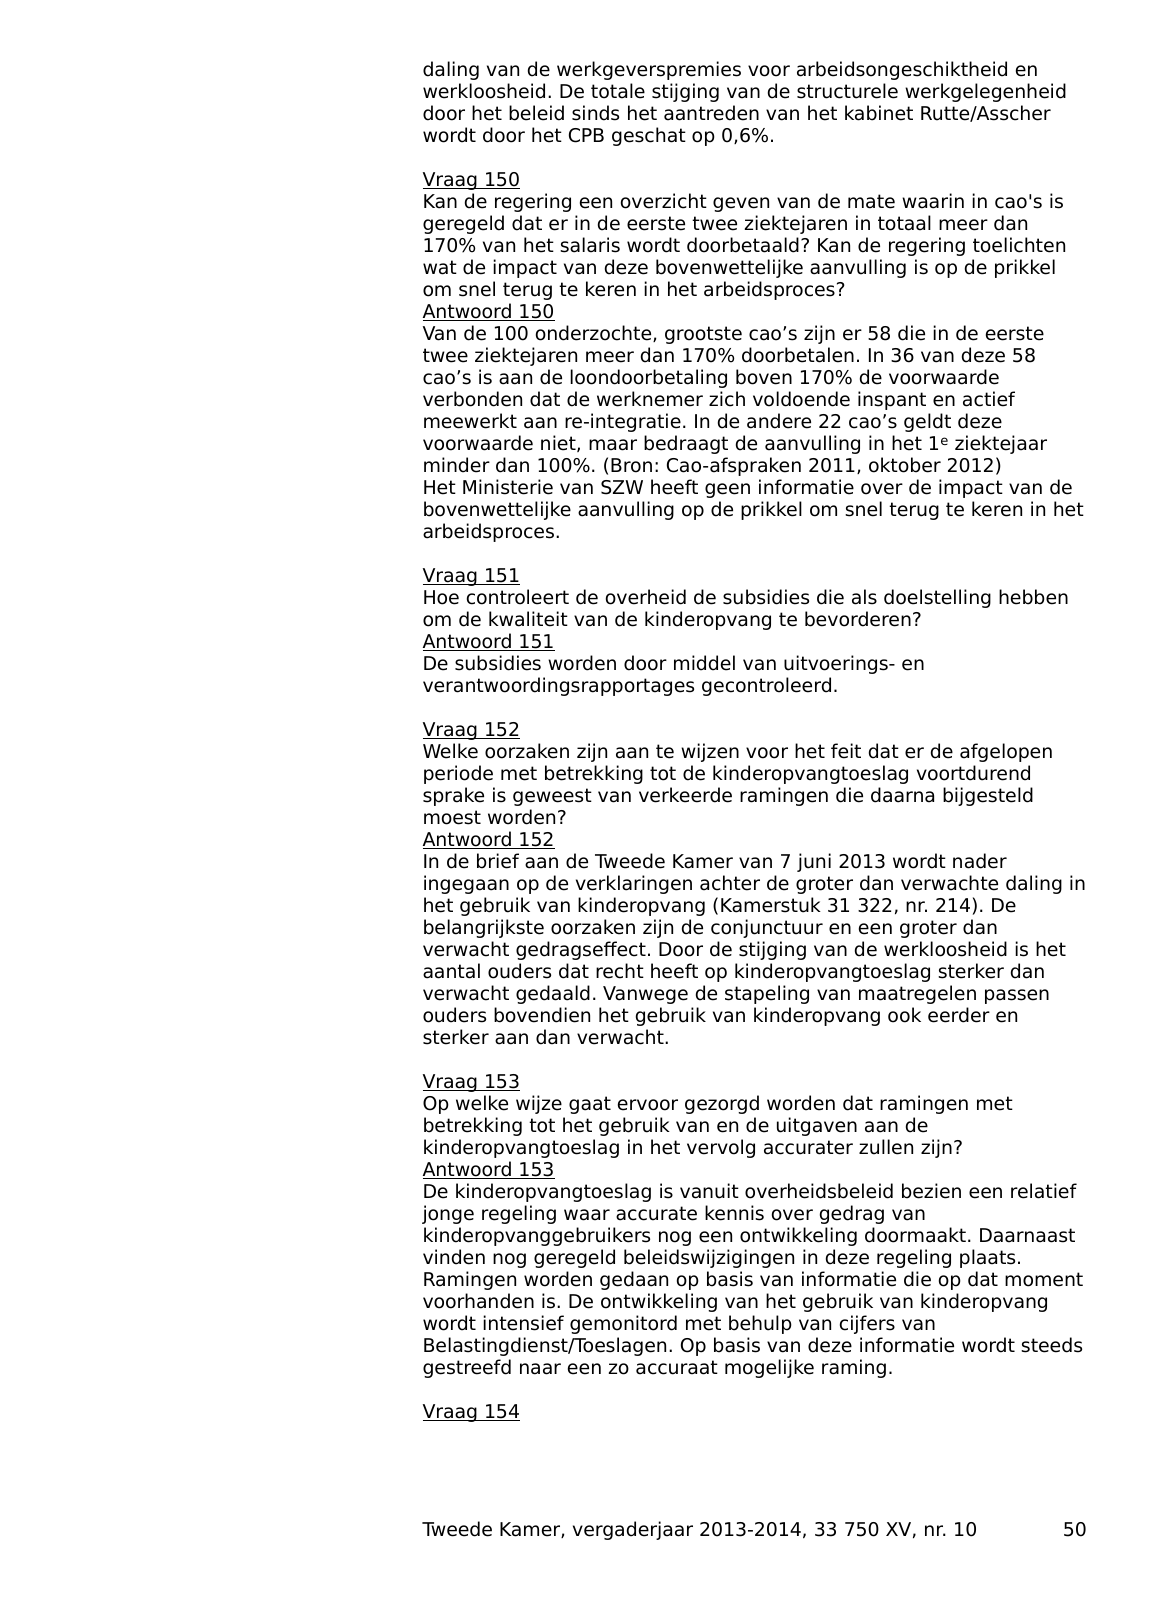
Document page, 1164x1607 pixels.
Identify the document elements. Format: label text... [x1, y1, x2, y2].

text Vraag 152 [422, 719, 1087, 741]
text Op welke wijze gaat ervoor gezorgd worden dat ramingen met betrekking tot het gebruik van en de uitgaven aan de kinderopvangtoeslag in het vervolg accurater zullen zijn? [422, 1093, 1087, 1159]
text Antwoord 150 [422, 301, 1087, 323]
text Hoe controleert de overheid de subsidies die als doelstelling hebben om de kwaliteit van de kinderopvang te bevorderen? [422, 587, 1087, 631]
text Antwoord 151 [422, 631, 1087, 653]
text De kinderopvangtoeslag is vanuit overheidsbeleid bezien een relatief jonge regeling waar accurate kennis over gedrag van kinderopvanggebruikers nog een ontwikkeling doormaakt. Daarnaast vinden nog geregeld beleidswijzigingen in deze regeling plaats. Ramingen worden gedaan op basis van informatie die op dat moment voorhanden is. De ontwikkeling van het gebruik van kinderopvang wordt intensief gemonitord met behulp van cijfers van Belastingdienst/Toeslagen. Op basis van deze informatie wordt steeds gestreefd naar een zo accuraat mogelijke raming. [422, 1181, 1087, 1379]
text Het Ministerie van SZW heeft geen informatie over de impact van de bovenwettelijke aanvulling op de prikkel om snel terug te keren in het arbeidsproces. [422, 477, 1087, 543]
text daling van de werkgeverspremies voor arbeidsongeschiktheid en werkloosheid. De totale stijging van de structurele werkgelegenheid door het beleid sinds het aantreden van het kabinet Rutte/Asscher wordt door het CPB geschat op 0,6%. [422, 59, 1087, 147]
text Antwoord 153 [422, 1159, 1087, 1181]
text Vraag 153 [422, 1071, 1087, 1093]
text Vraag 151 [422, 565, 1087, 587]
text Vraag 154 [422, 1401, 1087, 1423]
text Kan de regering een overzicht geven van de mate waarin in cao's is geregeld dat er in de eerste twee ziektejaren in totaal meer dan 170% van het salaris wordt doorbetaald? Kan de regering toelichten wat de impact van deze bovenwettelijke aanvulling is op de prikkel om snel terug te keren in het arbeidsproces? [422, 191, 1087, 301]
text Antwoord 152 [422, 829, 1087, 851]
text Vraag 150 [422, 169, 1087, 191]
text In de brief aan de Tweede Kamer van 7 juni 2013 wordt nader ingegaan op de verklaringen achter de groter dan verwachte daling in het gebruik van kinderopvang (Kamerstuk 31 322, nr. 214). De belangrijkste oorzaken zijn de conjunctuur en een groter dan verwacht gedragseffect. Door de stijging van de werkloosheid is het aantal ouders dat recht heeft op kinderopvangtoeslag sterker dan verwacht gedaald. Vanwege de stapeling van maatregelen passen ouders bovendien het gebruik van kinderopvang ook eerder en sterker aan dan verwacht. [422, 851, 1087, 1049]
text Van de 100 onderzochte, grootste cao’s zijn er 58 die in de eerste twee ziektejaren meer dan 170% doorbetalen. In 36 van deze 58 cao’s is aan de loondoorbetaling boven 170% de voorwaarde verbonden dat de werknemer zich voldoende inspant en actief meewerkt aan re-integratie. In de andere 22 cao’s geldt deze voorwaarde niet, maar bedraagt de aanvulling in het 1e ziektejaar minder dan 100%. (Bron: Cao-afspraken 2011, oktober 2012) [422, 323, 1087, 477]
text De subsidies worden door middel van uitvoerings- en verantwoordingsrapportages gecontroleerd. [422, 653, 1087, 697]
text Welke oorzaken zijn aan te wijzen voor het feit dat er de afgelopen periode met betrekking tot de kinderopvangtoeslag voortdurend sprake is geweest van verkeerde ramingen die daarna bijgesteld moest worden? [422, 741, 1087, 829]
